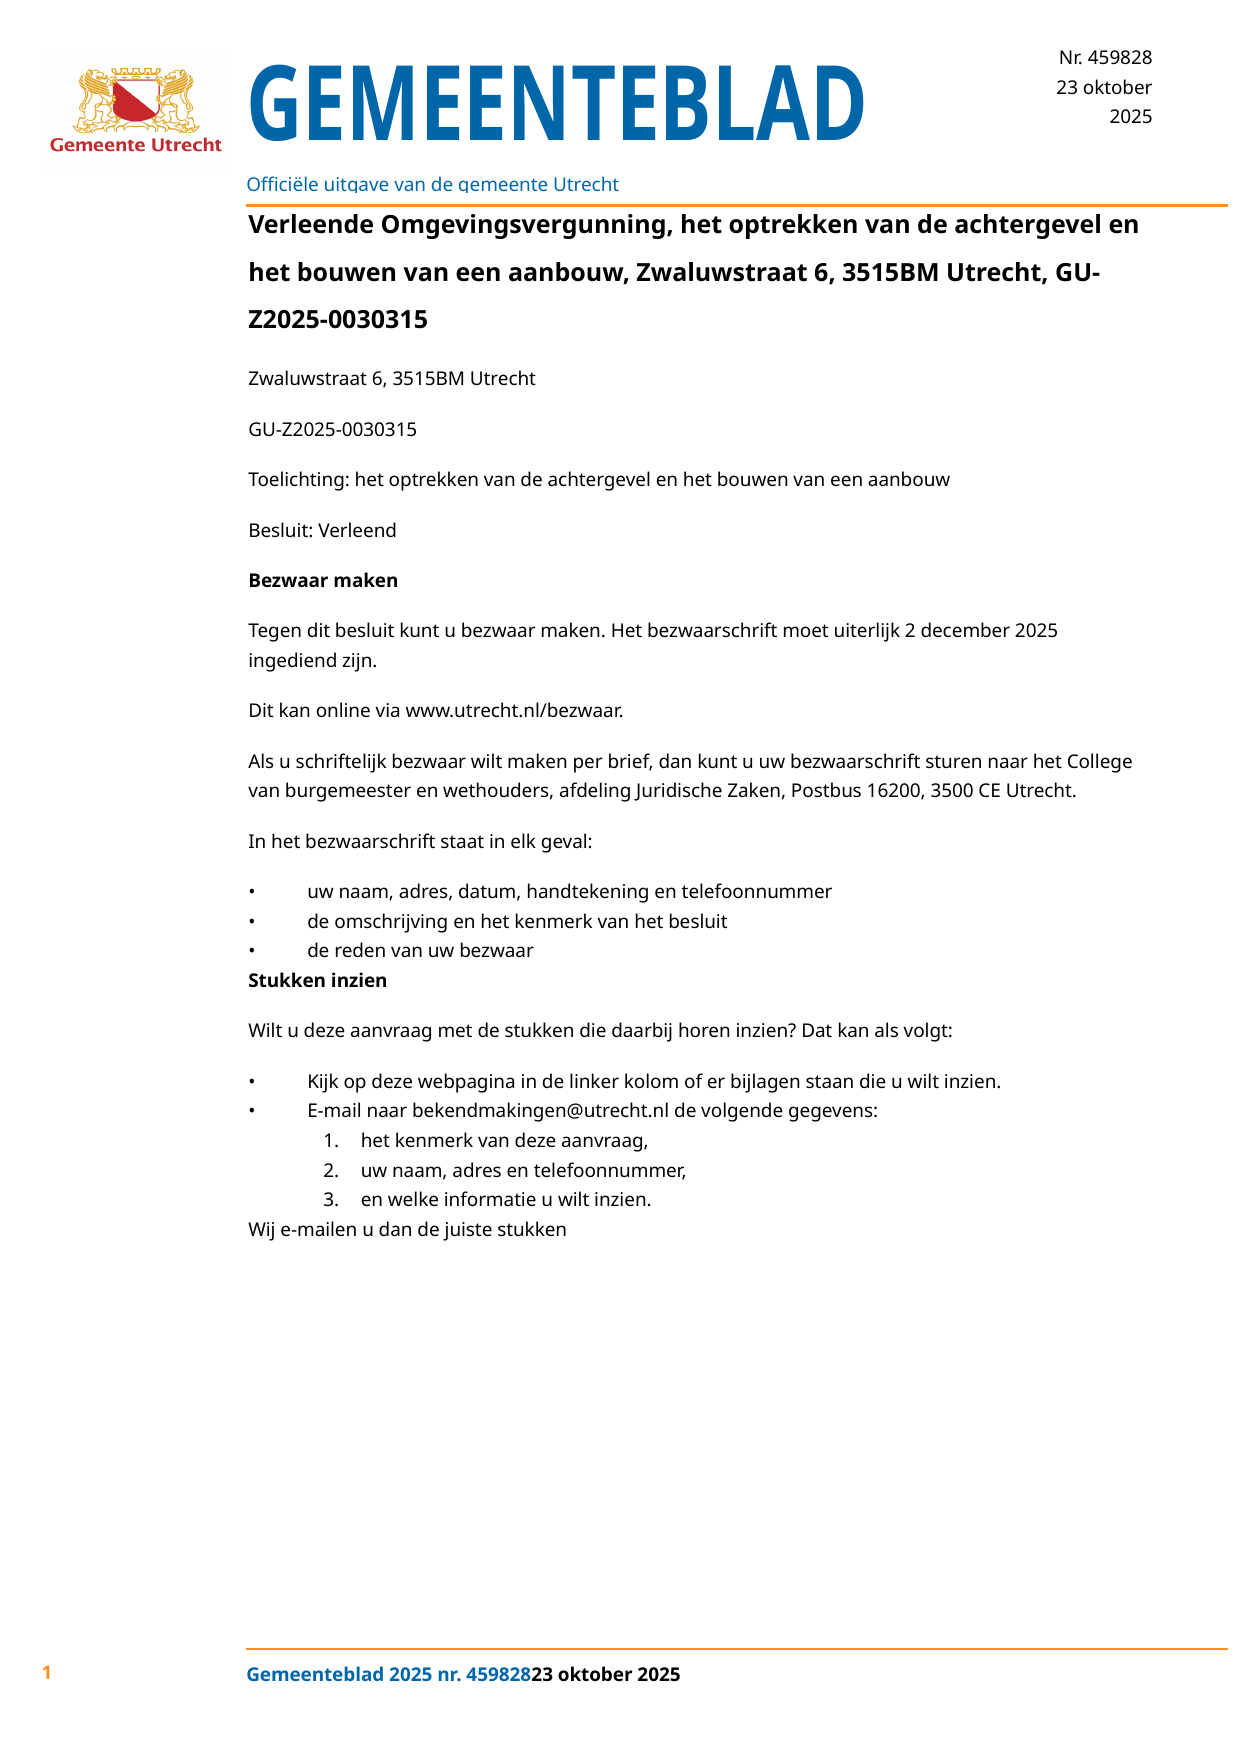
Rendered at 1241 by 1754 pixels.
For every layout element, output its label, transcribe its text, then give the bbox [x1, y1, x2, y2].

text Besluit: Verleend [248, 517, 1152, 542]
text Wilt u deze aanvraag met de stukken die daarbij horen inzien? Dat kan als volgt: [248, 1018, 1152, 1043]
text Zwaluwstraat 6, 3515BM Utrecht [248, 366, 1152, 391]
text Bezwaar maken [248, 567, 1152, 593]
text Als u schriftelijk bezwaar wilt maken per brief, dan kunt u uw bezwaarschrift sturen naar het College van burgemeester en wethouders, afdeling Juridische Zaken, Postbus 16200, 3500 CE Utrecht. [248, 748, 1152, 803]
list de reden van uw bezwaar [248, 938, 1152, 963]
list en welke informatie u wilt inzien. [323, 1186, 1152, 1212]
text Wij e-mailen u dan de juiste stukken [248, 1216, 1152, 1242]
list het kenmerk van deze aanvraag, [323, 1127, 1152, 1153]
text Toelichting: het optrekken van de achtergevel en het bouwen van een aanbouw [248, 466, 1152, 492]
list E-mail naar bekendmakingen@utrecht.nl de volgende gegevens: [248, 1098, 1152, 1123]
list uw naam, adres en telefoonnummer, [323, 1157, 1152, 1182]
text GU-Z2025-0030315 [248, 416, 1152, 442]
text Tegen dit besluit kunt u bezwaar maken. Het bezwaarschrift moet uiterlijk 2 december 2025 ingediend zijn. [248, 618, 1152, 673]
text Verleende Omgevingsvergunning, het optrekken van de achtergevel en het bouwen van een aanbouw, Zwaluwstraat 6, 3515BM Utrecht, GU-Z2025-0030315 [248, 207, 1152, 336]
list Kijk op deze webpagina in de linker kolom of er bijlagen staan die u wilt inzien. [248, 1068, 1152, 1094]
picture [41, 47, 231, 172]
text Stukken inzien [248, 967, 1152, 993]
list uw naam, adres, datum, handtekening en telefoonnummer [248, 878, 1152, 904]
list de omschrijving en het kenmerk van het besluit [248, 908, 1152, 934]
text Dit kan online via www.utrecht.nl/bezwaar. [248, 698, 1152, 723]
text In het bezwaarschrift staat in elk geval: [248, 828, 1152, 854]
